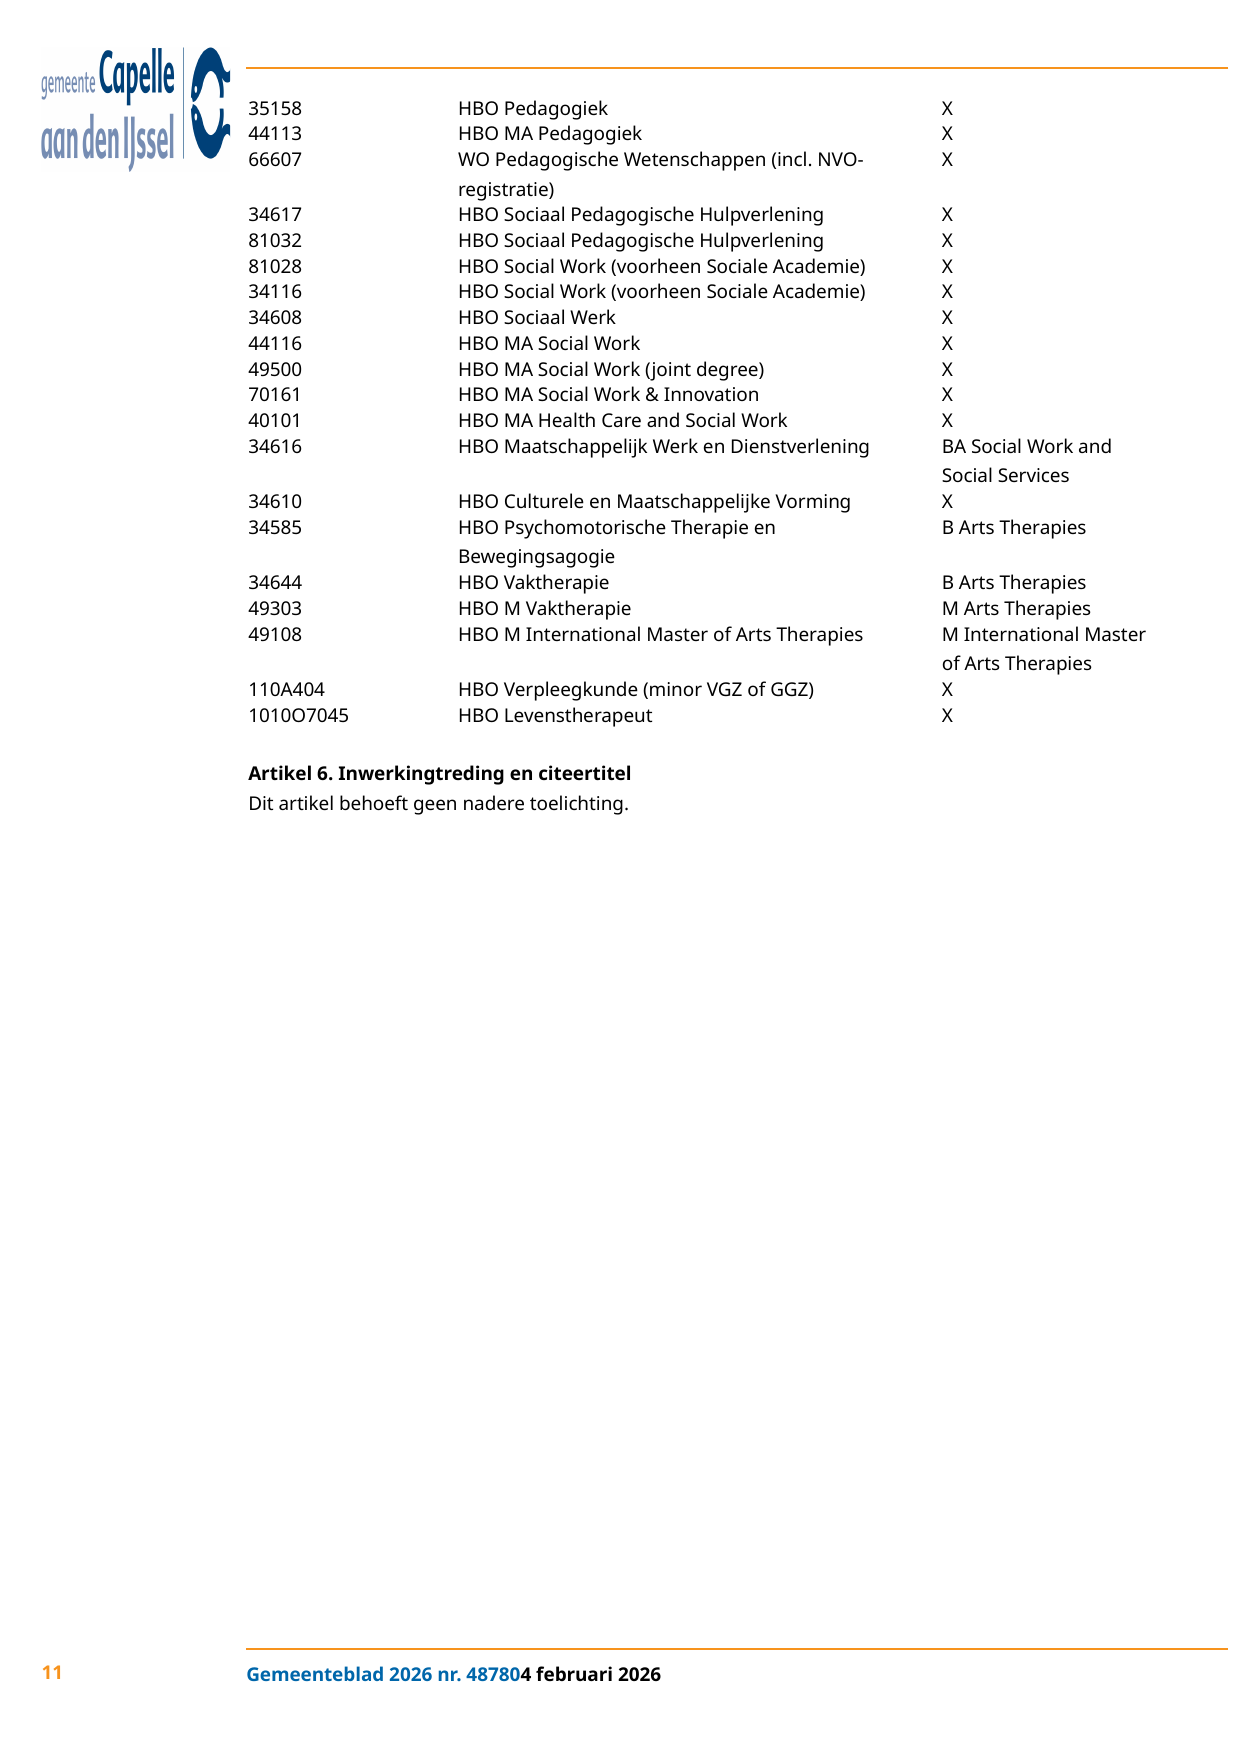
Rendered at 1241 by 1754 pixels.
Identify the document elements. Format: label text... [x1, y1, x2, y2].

table_cell HBO Levenstherapeut [458, 702, 942, 728]
table_cell 49500 [248, 356, 458, 382]
table_cell 34608 [248, 305, 458, 330]
table_cell M International Master of Arts Therapies [942, 621, 1152, 676]
table_cell 34116 [248, 279, 458, 304]
table_cell 1010O7045 [248, 702, 458, 728]
table_cell HBO Vaktherapie [458, 570, 942, 595]
table_cell 70161 [248, 382, 458, 407]
table_cell 81032 [248, 227, 458, 253]
table_cell HBO MA Social Work [458, 330, 942, 356]
table_cell HBO Culturele en Maatschappelijke Vorming [458, 489, 942, 514]
table_cell HBO MA Social Work & Innovation [458, 382, 942, 407]
table_cell 110A404 [248, 676, 458, 702]
table_cell 35158 [248, 95, 458, 121]
table_cell HBO Sociaal Werk [458, 305, 942, 330]
table_cell 81028 [248, 253, 458, 279]
table_cell X [942, 227, 1152, 253]
table_cell 34610 [248, 489, 458, 514]
table_cell WO Pedagogische Wetenschappen (incl. NVO- registratie) [458, 146, 942, 202]
table_cell HBO Pedagogiek [458, 95, 942, 121]
text Dit artikel behoeft geen nadere toelichting. [248, 790, 1152, 816]
table_cell HBO MA Social Work (joint degree) [458, 356, 942, 382]
table_cell X [942, 676, 1152, 702]
table_cell HBO Social Work (voorheen Sociale Academie) [458, 279, 942, 304]
table_cell X [942, 356, 1152, 382]
table_cell X [942, 253, 1152, 279]
table_cell 49303 [248, 595, 458, 621]
table_cell BA Social Work and Social Services [942, 433, 1152, 488]
table_cell 34585 [248, 514, 458, 569]
table_cell HBO Maatschappelijk Werk en Dienstverlening [458, 433, 942, 488]
table_cell 49108 [248, 621, 458, 676]
table_cell B Arts Therapies [942, 570, 1152, 595]
table_cell X [942, 382, 1152, 407]
table_cell HBO Social Work (voorheen Sociale Academie) [458, 253, 942, 279]
text Artikel 6. Inwerkingtreding en citeertitel [248, 761, 1152, 786]
table_cell HBO M International Master of Arts Therapies [458, 621, 942, 676]
table_cell 34616 [248, 433, 458, 488]
table_cell HBO Verpleegkunde (minor VGZ of GGZ) [458, 676, 942, 702]
table_cell X [942, 489, 1152, 514]
table_cell X [942, 202, 1152, 227]
table_cell 40101 [248, 408, 458, 433]
table_cell 34644 [248, 570, 458, 595]
table_cell X [942, 702, 1152, 728]
table_cell HBO Sociaal Pedagogische Hulpverlening [458, 227, 942, 253]
table_cell M Arts Therapies [942, 595, 1152, 621]
table_cell X [942, 146, 1152, 202]
table_cell HBO Sociaal Pedagogische Hulpverlening [458, 202, 942, 227]
table_cell 34617 [248, 202, 458, 227]
table_cell B Arts Therapies [942, 514, 1152, 569]
table_cell X [942, 279, 1152, 304]
table_cell HBO MA Pedagogiek [458, 121, 942, 146]
table_cell 66607 [248, 146, 458, 202]
table_cell 44113 [248, 121, 458, 146]
table_cell HBO MA Health Care and Social Work [458, 408, 942, 433]
picture [41, 47, 231, 172]
table_cell X [942, 330, 1152, 356]
table_cell HBO Psychomotorische Therapie en Bewegingsagogie [458, 514, 942, 569]
table_cell X [942, 408, 1152, 433]
table_cell X [942, 305, 1152, 330]
table_cell X [942, 121, 1152, 146]
table_cell HBO M Vaktherapie [458, 595, 942, 621]
table_cell X [942, 95, 1152, 121]
table_cell 44116 [248, 330, 458, 356]
